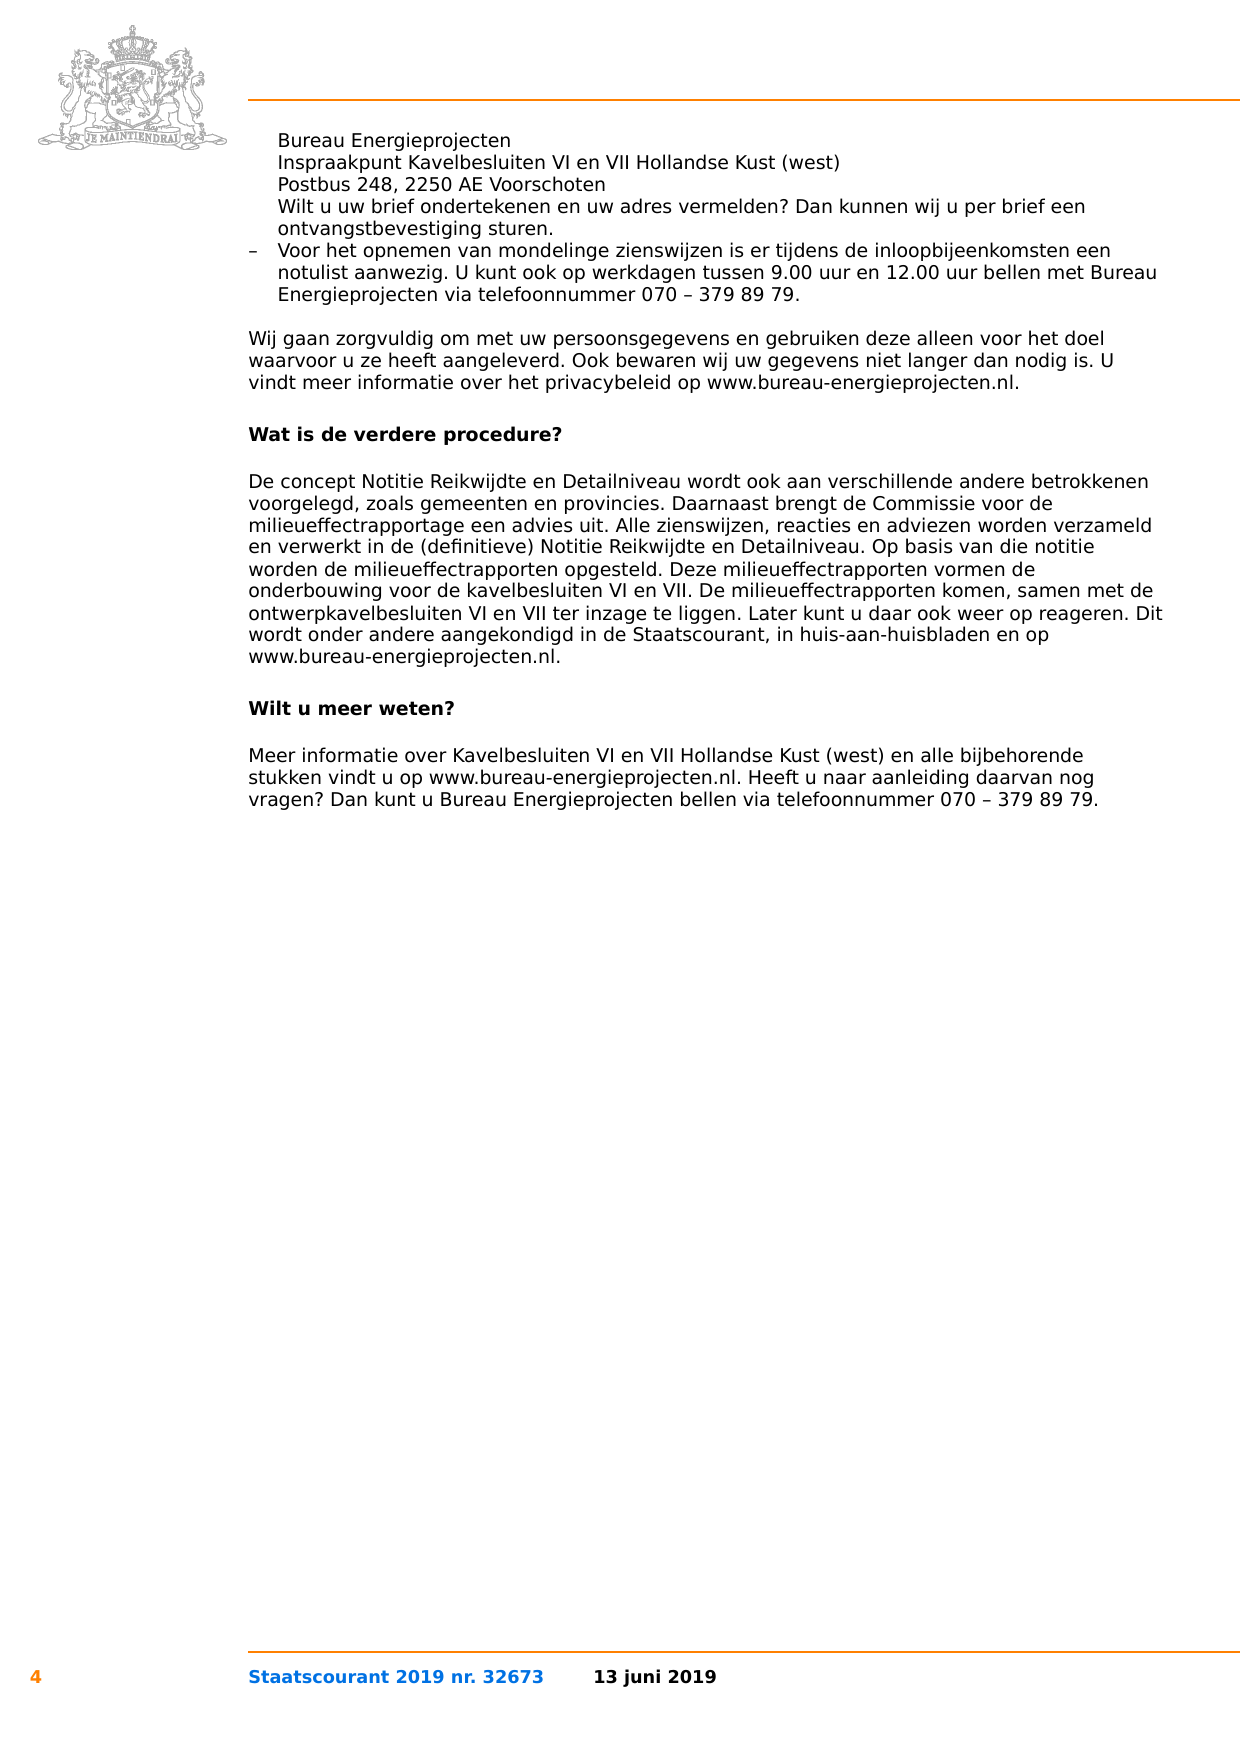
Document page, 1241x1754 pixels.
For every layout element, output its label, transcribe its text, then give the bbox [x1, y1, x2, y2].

text De concept Notitie Reikwijdte en Detailniveau wordt ook aan verschillende andere betrokkenen voorgelegd, zoals gemeenten en provincies. Daarnaast brengt de Commissie voor de milieueffectrapportage een advies uit. Alle zienswijzen, reacties en adviezen worden verzameld en verwerkt in de (definitieve) Notitie Reikwijdte en Detailniveau. Op basis van die notitie worden de milieueffectrapporten opgesteld. Deze milieueffectrapporten vormen de onderbouwing voor de kavelbesluiten VI en VII. De milieueffectrapporten komen, samen met de ontwerpkavelbesluiten VI en VII ter inzage te liggen. Later kunt u daar ook weer op reageren. Dit wordt onder andere aangekondigd in de Staatscourant, in huis-aan-huisbladen en op www.bureau-energieprojecten.nl. [248, 471, 1163, 668]
text Bureau Energieprojecten [277, 130, 1163, 152]
text Wij gaan zorgvuldig om met uw persoonsgegevens en gebruiken deze alleen voor het doel waarvoor u ze heeft aangeleverd. Ook bewaren wij uw gegevens niet langer dan nodig is. U vindt meer informatie over het privacybeleid op www.bureau-energieprojecten.nl. [248, 328, 1163, 393]
picture [38, 25, 227, 150]
text Wilt u uw brief ondertekenen en uw adres vermelden? Dan kunnen wij u per brief een ontvangstbevestiging sturen. [277, 196, 1163, 240]
text Postbus 248, 2250 AE Voorschoten [277, 174, 1163, 196]
text Meer informatie over Kavelbesluiten VI en VII Hollandse Kust (west) en alle bijbehorende stukken vindt u op www.bureau-energieprojecten.nl. Heeft u naar aanleiding daarvan nog vragen? Dan kunt u Bureau Energieprojecten bellen via telefoonnummer 070 – 379 89 79. [248, 745, 1163, 811]
subtitle Wilt u meer weten? [248, 698, 1163, 720]
subtitle Wat is de verdere procedure? [248, 423, 1163, 446]
text – Voor het opnemen van mondelinge zienswijzen is er tijdens de inloopbijeenkomsten een notulist aanwezig. U kunt ook op werkdagen tussen 9.00 uur en 12.00 uur bellen met Bureau Energieprojecten via telefoonnummer 070 – 379 89 79. [248, 240, 1163, 306]
text Inspraakpunt Kavelbesluiten VI en VII Hollandse Kust (west) [277, 152, 1163, 174]
